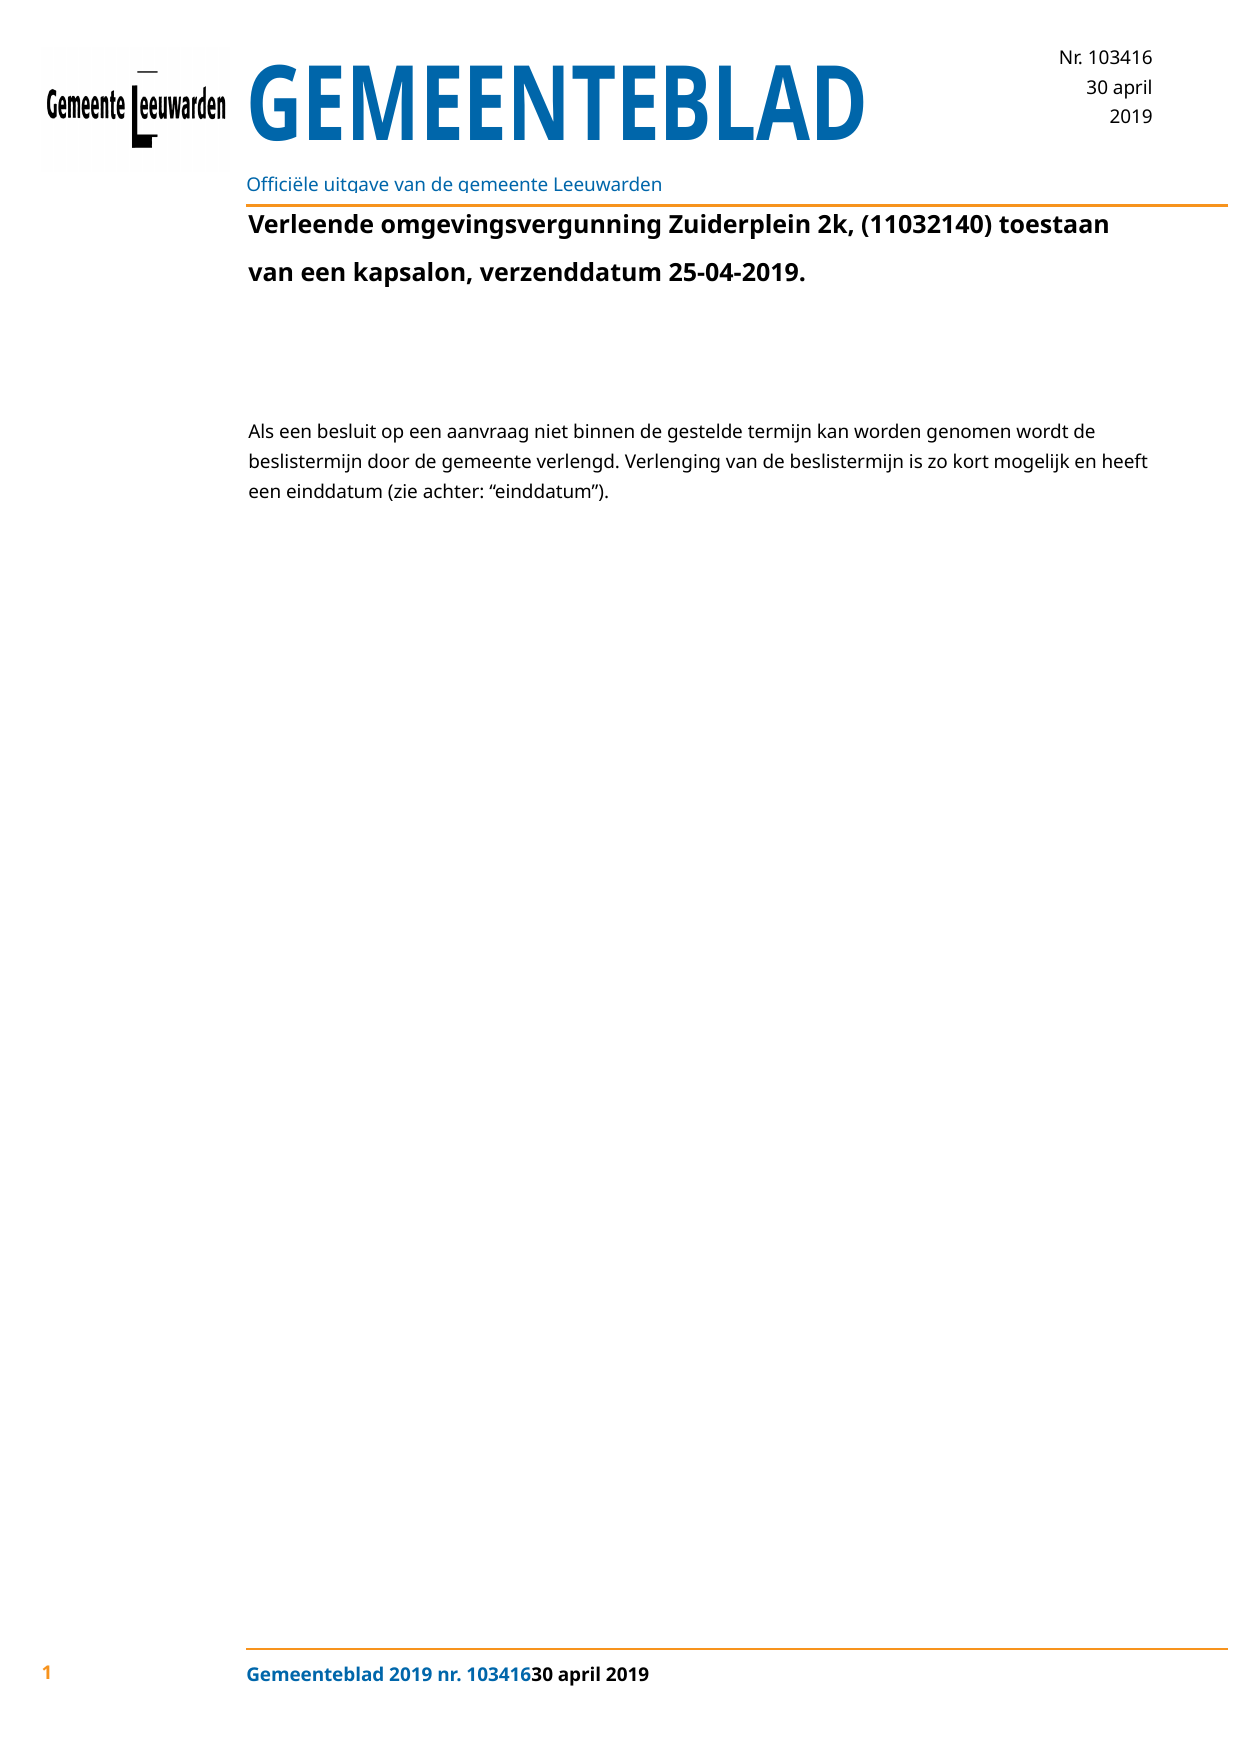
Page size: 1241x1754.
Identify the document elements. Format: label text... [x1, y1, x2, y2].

picture [41, 47, 231, 172]
text Verleende omgevingsvergunning Zuiderplein 2k, (11032140) toestaan van een kapsalon, verzenddatum 25-04-2019. [248, 207, 1152, 288]
text Als een besluit op een aanvraag niet binnen de gestelde termijn kan worden genomen wordt de beslistermijn door de gemeente verlengd. Verlenging van de beslistermijn is zo kort mogelijk en heeft een einddatum (zie achter: “einddatum”). [248, 419, 1152, 504]
